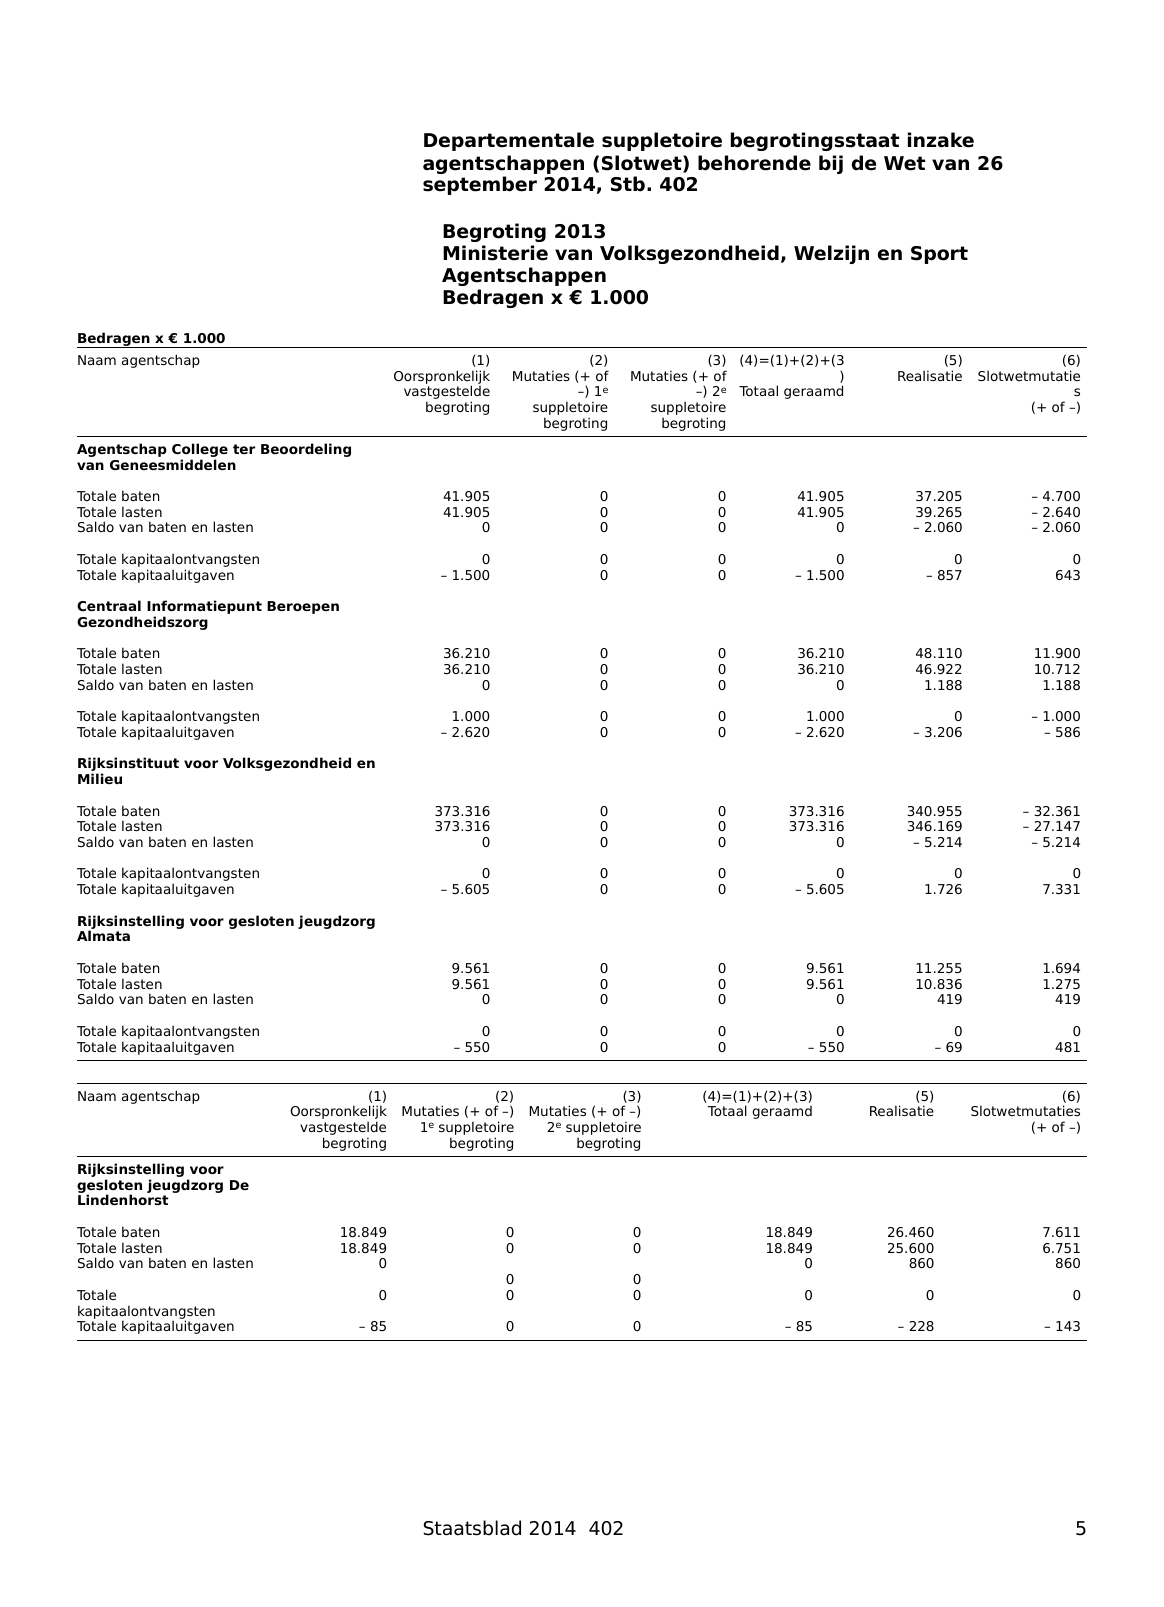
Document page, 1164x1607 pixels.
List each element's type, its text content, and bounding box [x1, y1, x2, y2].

table_cell 0 [614, 1024, 732, 1039]
table_cell 25.600 [819, 1240, 940, 1256]
table_cell 0 [969, 866, 1087, 882]
table_cell [850, 741, 968, 756]
table_cell Saldo van baten en lasten [77, 992, 378, 1008]
table_cell 0 [496, 961, 614, 976]
table_cell Totale baten [77, 961, 378, 976]
table_cell – 69 [850, 1039, 968, 1060]
table_cell Totale lasten [77, 662, 378, 678]
table_cell – 2.060 [850, 520, 968, 536]
table_cell [496, 536, 614, 552]
table_cell 1.726 [850, 882, 968, 898]
table_cell [647, 1209, 819, 1225]
table_cell – 1.500 [732, 568, 850, 583]
table_cell [850, 693, 968, 709]
table_cell [77, 741, 378, 756]
table_cell – 2.620 [732, 725, 850, 741]
table_cell [732, 914, 850, 945]
table_cell 0 [496, 866, 614, 882]
table_cell 373.316 [378, 804, 496, 819]
table_cell 1.188 [850, 678, 968, 693]
table_cell 0 [614, 678, 732, 693]
table_cell 0 [496, 804, 614, 819]
table_cell 0 [496, 568, 614, 583]
table_cell [850, 583, 968, 599]
table_cell – 1.500 [378, 568, 496, 583]
table_cell [254, 1272, 393, 1288]
table_cell 9.561 [732, 976, 850, 992]
table_cell 0 [850, 552, 968, 567]
table_cell 0 [614, 961, 732, 976]
table_cell [614, 599, 732, 630]
table_cell [969, 437, 1087, 473]
table_cell 0 [496, 725, 614, 741]
table_cell 46.922 [850, 662, 968, 678]
table_cell Totale lasten [77, 505, 378, 520]
table_cell 0 [732, 992, 850, 1008]
table_cell [614, 756, 732, 788]
table_cell 0 [496, 505, 614, 520]
table_cell [969, 914, 1087, 945]
table_cell 419 [969, 992, 1087, 1008]
table_cell 36.210 [732, 646, 850, 662]
table_cell 18.849 [254, 1240, 393, 1256]
table_cell Totale kapitaalontvangsten [77, 552, 378, 567]
table_cell [850, 599, 968, 630]
table_cell 0 [614, 804, 732, 819]
table_cell [850, 1008, 968, 1024]
table_cell 0 [614, 505, 732, 520]
table_cell [969, 851, 1087, 866]
table_cell 10.712 [969, 662, 1087, 678]
table_cell Saldo van baten en lasten [77, 520, 378, 536]
table_cell [254, 1157, 393, 1209]
table_cell 7.331 [969, 882, 1087, 898]
table_cell 48.110 [850, 646, 968, 662]
table_cell [850, 437, 968, 473]
table_cell 0 [393, 1225, 520, 1240]
table_cell [850, 898, 968, 913]
table_cell 0 [496, 646, 614, 662]
table_cell [378, 693, 496, 709]
table_cell Totale kapitaalontvangsten [77, 1288, 254, 1319]
table_cell 9.561 [378, 976, 496, 992]
table_cell – 32.361 [969, 804, 1087, 819]
table_cell 41.905 [732, 489, 850, 504]
table_cell [969, 599, 1087, 630]
table_cell 0 [614, 662, 732, 678]
table_cell [732, 599, 850, 630]
table_cell – 143 [940, 1319, 1087, 1339]
table_cell Rijksinstelling voor gesloten jeugdzorg Almata [77, 914, 378, 945]
table_cell 0 [520, 1319, 647, 1339]
table_cell [969, 741, 1087, 756]
table_cell [819, 1157, 940, 1209]
table_cell Centraal Informatiepunt Beroepen Gezondheidszorg [77, 599, 378, 630]
table_cell 0 [732, 1024, 850, 1039]
table_cell [77, 473, 378, 489]
table_cell [77, 851, 378, 866]
table_cell [732, 693, 850, 709]
table_cell [850, 788, 968, 803]
table_cell 0 [393, 1288, 520, 1319]
table_cell 0 [732, 520, 850, 536]
table_cell [732, 945, 850, 961]
table_cell [614, 788, 732, 803]
table_cell 0 [647, 1288, 819, 1319]
table_cell Saldo van baten en lasten [77, 835, 378, 851]
table_cell 1.275 [969, 976, 1087, 992]
table_cell 0 [850, 1024, 968, 1039]
table_cell 0 [496, 709, 614, 725]
table_cell [732, 583, 850, 599]
table_cell [732, 898, 850, 913]
table_cell 0 [732, 866, 850, 882]
table_cell Totale kapitaaluitgaven [77, 1319, 254, 1339]
table_cell [732, 741, 850, 756]
table_cell [819, 1272, 940, 1288]
table_cell [496, 788, 614, 803]
table_cell [378, 536, 496, 552]
table_cell – 550 [378, 1039, 496, 1060]
table_cell 0 [614, 709, 732, 725]
table_cell 0 [614, 568, 732, 583]
table_cell [378, 741, 496, 756]
table_cell 7.611 [940, 1225, 1087, 1240]
table_cell 0 [520, 1288, 647, 1319]
table_cell [850, 473, 968, 489]
table_cell Totale kapitaalontvangsten [77, 866, 378, 882]
table_cell [254, 1209, 393, 1225]
table_cell [732, 536, 850, 552]
table_cell [520, 1157, 647, 1209]
table_cell 41.905 [732, 505, 850, 520]
table_cell [77, 788, 378, 803]
table_cell 0 [520, 1225, 647, 1240]
table_cell 10.836 [850, 976, 968, 992]
table_cell Totale baten [77, 489, 378, 504]
table_cell 0 [647, 1256, 819, 1272]
table_cell 0 [378, 866, 496, 882]
table_cell 0 [614, 866, 732, 882]
table_cell Agentschap College ter Beoordeling van Geneesmiddelen [77, 437, 378, 473]
table_cell [732, 1008, 850, 1024]
table_cell 373.316 [378, 819, 496, 835]
table_cell [732, 437, 850, 473]
table_cell [77, 945, 378, 961]
table_cell 0 [496, 819, 614, 835]
table_cell 0 [614, 976, 732, 992]
table_cell [77, 536, 378, 552]
table_cell Rijksinstituut voor Volksgezondheid en Milieu [77, 756, 378, 788]
table_cell – 85 [254, 1319, 393, 1339]
table_cell 0 [732, 678, 850, 693]
table_cell [850, 536, 968, 552]
table_header (6) Slotwetmutaties (+ of –) [940, 1084, 1087, 1156]
table_cell Rijksinstelling voor gesloten jeugdzorg De Lindenhorst [77, 1157, 254, 1209]
table_cell 9.561 [378, 961, 496, 976]
table_cell [940, 1209, 1087, 1225]
table_header Bedragen x € 1.000 [77, 331, 1087, 347]
table_cell 41.905 [378, 505, 496, 520]
table_cell – 586 [969, 725, 1087, 741]
table_cell – 5.214 [850, 835, 968, 851]
table_cell 18.849 [647, 1225, 819, 1240]
table_cell [969, 788, 1087, 803]
table_cell – 3.206 [850, 725, 968, 741]
table_cell [77, 693, 378, 709]
table_cell – 85 [647, 1319, 819, 1339]
table_cell 0 [378, 992, 496, 1008]
table_cell [819, 1209, 940, 1225]
table_cell [77, 630, 378, 646]
table_cell 0 [732, 835, 850, 851]
table_cell [614, 1008, 732, 1024]
table_cell 0 [496, 882, 614, 898]
table_cell 0 [614, 520, 732, 536]
table_cell – 5.605 [732, 882, 850, 898]
table_cell 11.255 [850, 961, 968, 976]
table_cell Totale lasten [77, 819, 378, 835]
table_cell 0 [496, 835, 614, 851]
table_cell 1.188 [969, 678, 1087, 693]
table_cell [378, 898, 496, 913]
table_header (1) Oorspronkelijk vastgestelde begroting [254, 1084, 393, 1156]
table_cell [732, 630, 850, 646]
table_cell 0 [378, 552, 496, 567]
table_cell Totale baten [77, 646, 378, 662]
table_cell Totale kapitaaluitgaven [77, 568, 378, 583]
table_cell [614, 914, 732, 945]
table_cell [969, 473, 1087, 489]
table_cell 37.205 [850, 489, 968, 504]
text Ministerie van Volksgezondheid, Welzijn en Sport [422, 243, 1087, 265]
table_cell 9.561 [732, 961, 850, 976]
table_cell [496, 630, 614, 646]
table_cell 1.694 [969, 961, 1087, 976]
table_cell 0 [969, 552, 1087, 567]
table_cell 0 [496, 678, 614, 693]
table_cell [614, 693, 732, 709]
table_cell 643 [969, 568, 1087, 583]
table_cell [378, 756, 496, 788]
table_cell 0 [378, 520, 496, 536]
table_cell [940, 1272, 1087, 1288]
table_cell [77, 1209, 254, 1225]
table_cell [614, 536, 732, 552]
table_cell 18.849 [254, 1225, 393, 1240]
table_cell 36.210 [378, 662, 496, 678]
table_cell [614, 945, 732, 961]
table_cell [969, 630, 1087, 646]
table_cell [614, 630, 732, 646]
table_header (4)=(1)+(2)+(3) Totaal geraamd [647, 1084, 819, 1156]
table_cell [647, 1272, 819, 1288]
table_cell – 27.147 [969, 819, 1087, 835]
table_cell [940, 1157, 1087, 1209]
table_cell 0 [614, 646, 732, 662]
table_cell [614, 473, 732, 489]
table_cell (3) Mutaties (+ of –) 2e suppletoire begroting [614, 348, 732, 436]
table_cell [378, 473, 496, 489]
table_cell 419 [850, 992, 968, 1008]
table_cell 0 [496, 992, 614, 1008]
table_cell [614, 583, 732, 599]
table_cell 0 [393, 1272, 520, 1288]
table_cell [393, 1209, 520, 1225]
table_cell [496, 741, 614, 756]
table_cell 0 [496, 520, 614, 536]
table_header (3) Mutaties (+ of –) 2e suppletoire begroting [520, 1084, 647, 1156]
table_cell 39.265 [850, 505, 968, 520]
table_cell 0 [614, 489, 732, 504]
table_cell [647, 1157, 819, 1209]
table_cell 0 [496, 1039, 614, 1060]
table_cell (1) Oorspronkelijk vastgestelde begroting [378, 348, 496, 436]
table_cell 0 [393, 1319, 520, 1339]
table_cell 373.316 [732, 804, 850, 819]
table_cell Naam agentschap [77, 348, 378, 436]
table_cell [378, 945, 496, 961]
table_cell [969, 756, 1087, 788]
table_cell 0 [496, 976, 614, 992]
table_cell 0 [378, 835, 496, 851]
table_cell [496, 851, 614, 866]
table_cell [850, 756, 968, 788]
table_cell 0 [254, 1288, 393, 1319]
table_cell 0 [614, 552, 732, 567]
table_cell 0 [378, 1024, 496, 1039]
table_cell [850, 945, 968, 961]
table_cell 0 [520, 1240, 647, 1256]
text Agentschappen [422, 265, 1087, 287]
table_cell [378, 851, 496, 866]
subtitle Departementale suppletoire begrotingsstaat inzake agentschappen (Slotwet) behorende bij de Wet van 26 september 2014, Stb. 402 [422, 130, 1087, 196]
table_cell – 4.700 [969, 489, 1087, 504]
table_cell [969, 583, 1087, 599]
table_cell [393, 1256, 520, 1272]
table_cell (5) Realisatie [850, 348, 968, 436]
table_cell [77, 1272, 254, 1288]
table_cell [378, 599, 496, 630]
table_cell 481 [969, 1039, 1087, 1060]
table_cell Saldo van baten en lasten [77, 678, 378, 693]
table_cell 0 [850, 866, 968, 882]
table_cell [496, 599, 614, 630]
table_cell [520, 1209, 647, 1225]
table_cell Totale baten [77, 804, 378, 819]
table_cell – 2.060 [969, 520, 1087, 536]
table_cell Totale lasten [77, 1240, 254, 1256]
table_cell – 857 [850, 568, 968, 583]
table_cell [969, 693, 1087, 709]
table_cell – 2.640 [969, 505, 1087, 520]
table_cell 0 [614, 819, 732, 835]
table_cell Totale baten [77, 1225, 254, 1240]
table_cell 0 [496, 1024, 614, 1039]
table_cell 0 [732, 552, 850, 567]
table_cell [496, 756, 614, 788]
table_cell [77, 1008, 378, 1024]
table_cell (4)=(1)+(2)+(3) Totaal geraamd [732, 348, 850, 436]
table_cell [496, 945, 614, 961]
table_cell [393, 1157, 520, 1209]
table_cell [969, 945, 1087, 961]
text Begroting 2013 [422, 221, 1087, 243]
table_cell [969, 1008, 1087, 1024]
table_cell 340.955 [850, 804, 968, 819]
table_cell [614, 741, 732, 756]
table_cell 36.210 [732, 662, 850, 678]
table_cell 0 [496, 489, 614, 504]
table_cell Totale kapitaaluitgaven [77, 882, 378, 898]
table_cell 6.751 [940, 1240, 1087, 1256]
table_cell [614, 437, 732, 473]
table_cell [77, 898, 378, 913]
table_cell [77, 583, 378, 599]
table_cell 0 [254, 1256, 393, 1272]
table_cell [496, 583, 614, 599]
table_cell [496, 437, 614, 473]
table_cell 0 [614, 725, 732, 741]
table_cell (6) Slotwetmutaties (+ of –) [969, 348, 1087, 436]
table_cell 0 [614, 835, 732, 851]
table_cell [378, 788, 496, 803]
table_header (2) Mutaties (+ of –) 1e suppletoire begroting [393, 1084, 520, 1156]
table_cell [732, 473, 850, 489]
table_cell [378, 630, 496, 646]
table_cell – 228 [819, 1319, 940, 1339]
table_cell [496, 898, 614, 913]
table_cell 860 [819, 1256, 940, 1272]
table_cell 1.000 [378, 709, 496, 725]
text Bedragen x € 1.000 [422, 287, 1087, 309]
table_cell 0 [819, 1288, 940, 1319]
table_cell [969, 536, 1087, 552]
table_cell Totale kapitaalontvangsten [77, 709, 378, 725]
table_cell [614, 898, 732, 913]
table_cell 0 [940, 1288, 1087, 1319]
table_cell [496, 1008, 614, 1024]
table_cell 18.849 [647, 1240, 819, 1256]
table_cell Totale kapitaaluitgaven [77, 1039, 378, 1060]
table_cell – 2.620 [378, 725, 496, 741]
table_cell [732, 851, 850, 866]
table_cell 0 [496, 662, 614, 678]
table_cell [378, 914, 496, 945]
table_cell 0 [850, 709, 968, 725]
table_header (5) Realisatie [819, 1084, 940, 1156]
table_cell 0 [614, 882, 732, 898]
table_cell (2) Mutaties (+ of –) 1e suppletoire begroting [496, 348, 614, 436]
table_cell Saldo van baten en lasten [77, 1256, 254, 1272]
table_cell 11.900 [969, 646, 1087, 662]
table_cell 0 [614, 992, 732, 1008]
table_cell 860 [940, 1256, 1087, 1272]
table_cell 346.169 [850, 819, 968, 835]
table_cell – 550 [732, 1039, 850, 1060]
table_cell [520, 1256, 647, 1272]
table_cell 41.905 [378, 489, 496, 504]
table_cell [614, 851, 732, 866]
table_cell [378, 437, 496, 473]
table_cell [850, 851, 968, 866]
table_cell 373.316 [732, 819, 850, 835]
table_cell [732, 788, 850, 803]
table_cell Totale kapitaalontvangsten [77, 1024, 378, 1039]
table_cell [496, 914, 614, 945]
table_cell – 5.214 [969, 835, 1087, 851]
table_cell 0 [378, 678, 496, 693]
table_cell 0 [393, 1240, 520, 1256]
table_cell [850, 914, 968, 945]
table_cell [496, 693, 614, 709]
table_cell Totale kapitaaluitgaven [77, 725, 378, 741]
table_cell 1.000 [732, 709, 850, 725]
table_cell 36.210 [378, 646, 496, 662]
table_cell [732, 756, 850, 788]
table_cell Totale lasten [77, 976, 378, 992]
table_cell [378, 1008, 496, 1024]
table_cell 0 [969, 1024, 1087, 1039]
table_cell [378, 583, 496, 599]
table_header Naam agentschap [77, 1084, 254, 1156]
table_cell – 5.605 [378, 882, 496, 898]
table_cell [850, 630, 968, 646]
table_cell [969, 898, 1087, 913]
table_cell 0 [614, 1039, 732, 1060]
table_cell 26.460 [819, 1225, 940, 1240]
table_cell 0 [496, 552, 614, 567]
table_cell [496, 473, 614, 489]
table_cell 0 [520, 1272, 647, 1288]
table_cell – 1.000 [969, 709, 1087, 725]
